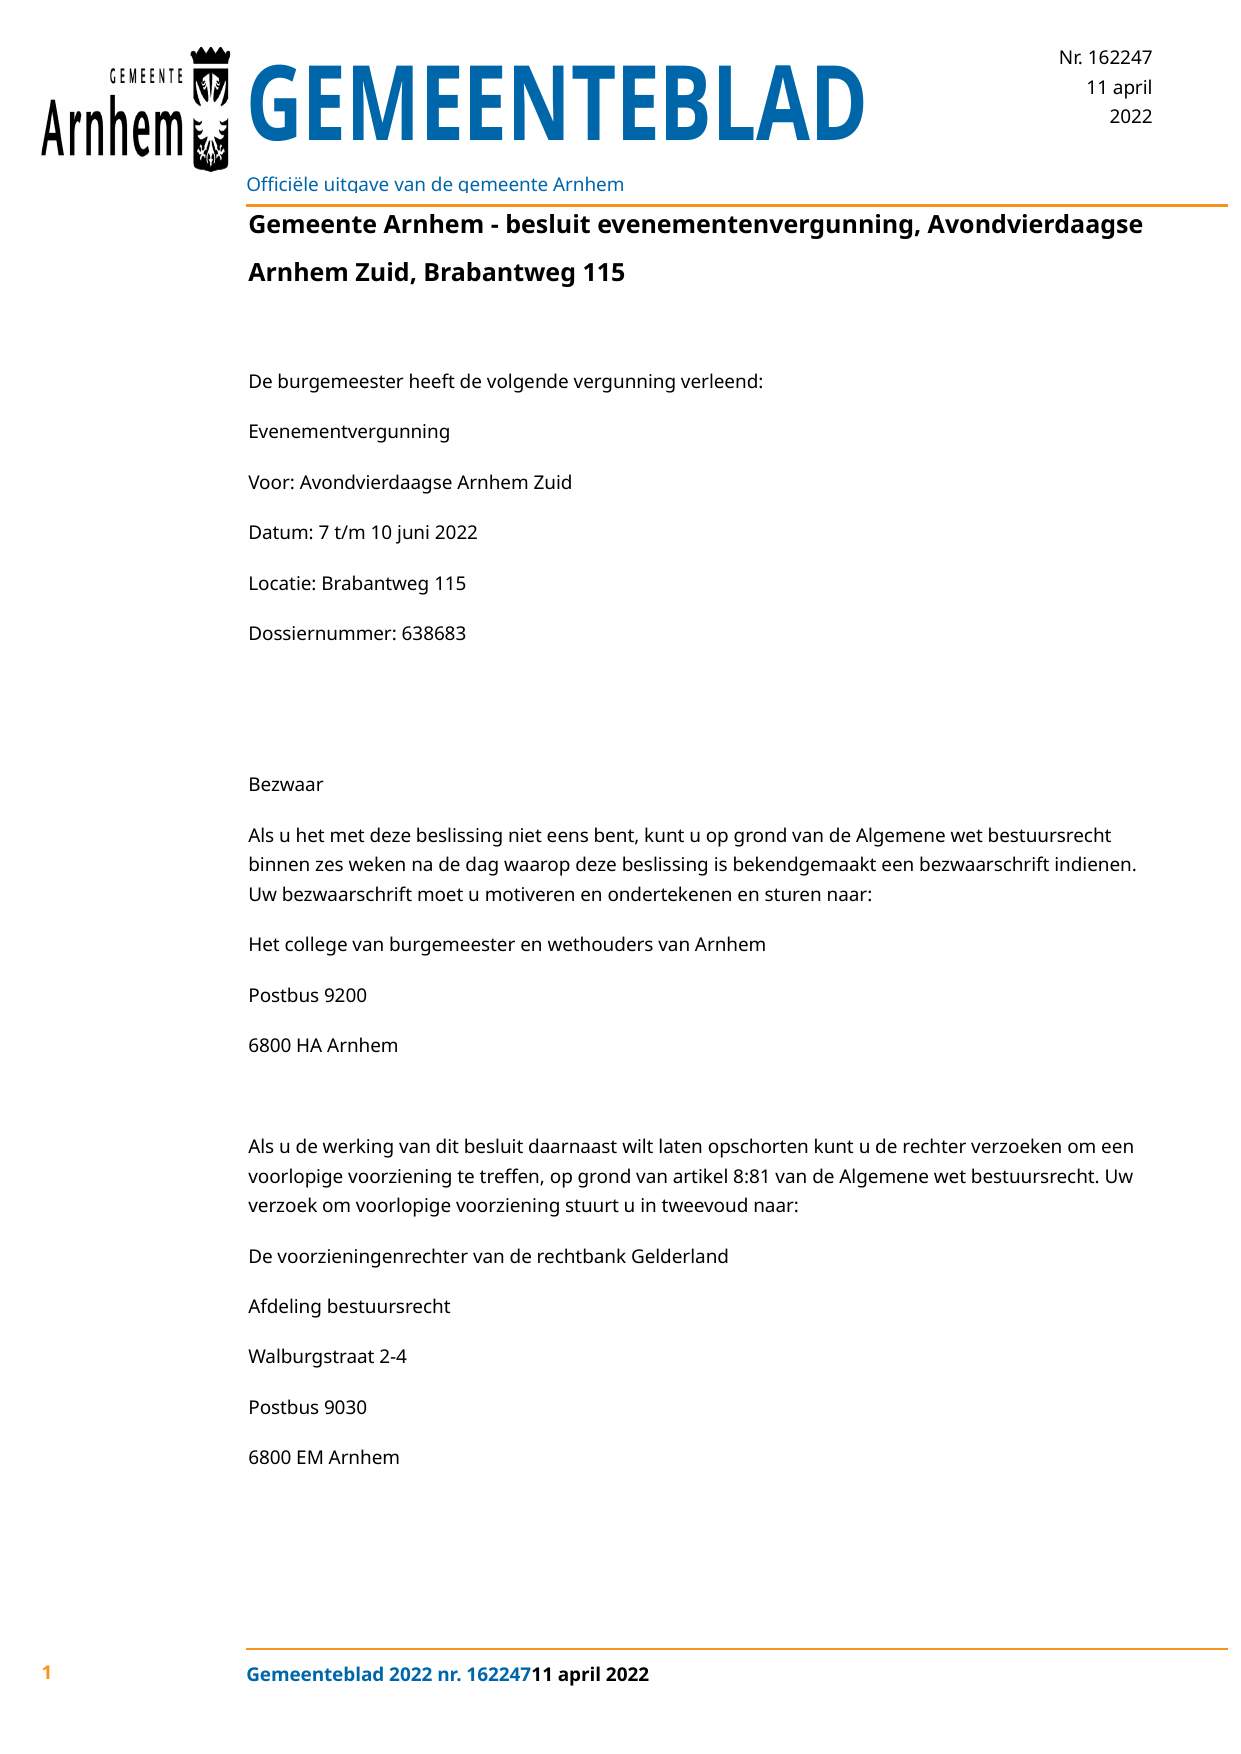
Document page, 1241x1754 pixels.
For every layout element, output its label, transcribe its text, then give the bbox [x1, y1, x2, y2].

text 6800 HA Arnhem [248, 1032, 1152, 1058]
text Als u de werking van dit besluit daarnaast wilt laten opschorten kunt u de rechter verzoeken om een voorlopige voorziening te treffen, op grond van artikel 8:81 van de Algemene wet bestuursrecht. Uw verzoek om voorlopige voorziening stuurt u in tweevoud naar: [248, 1133, 1152, 1218]
text Postbus 9030 [248, 1394, 1152, 1420]
text De voorzieningenrechter van de rechtbank Gelderland [248, 1243, 1152, 1269]
text Afdeling bestuursrecht [248, 1293, 1152, 1319]
text Walburgstraat 2-4 [248, 1344, 1152, 1369]
text Bezwaar [248, 772, 1152, 797]
picture [41, 47, 231, 172]
text Postbus 9200 [248, 982, 1152, 1008]
text Dossiernummer: 638683 [248, 620, 1152, 646]
text Gemeente Arnhem - besluit evenementenvergunning, Avondvierdaagse Arnhem Zuid, Brabantweg 115 [248, 207, 1152, 288]
text 6800 EM Arnhem [248, 1444, 1152, 1470]
text Datum: 7 t/m 10 juni 2022 [248, 519, 1152, 545]
text Het college van burgemeester en wethouders van Arnhem [248, 932, 1152, 957]
text Als u het met deze beslissing niet eens bent, kunt u op grond van de Algemene wet bestuursrecht binnen zes weken na de dag waarop deze beslissing is bekendgemaakt een bezwaarschrift indienen. Uw bezwaarschrift moet u motiveren en ondertekenen en sturen naar: [248, 822, 1152, 907]
text Voor: Avondvierdaagse Arnhem Zuid [248, 469, 1152, 495]
text Evenementvergunning [248, 419, 1152, 444]
text De burgemeester heeft de volgende vergunning verleend: [248, 368, 1152, 394]
text Locatie: Brabantweg 115 [248, 570, 1152, 596]
